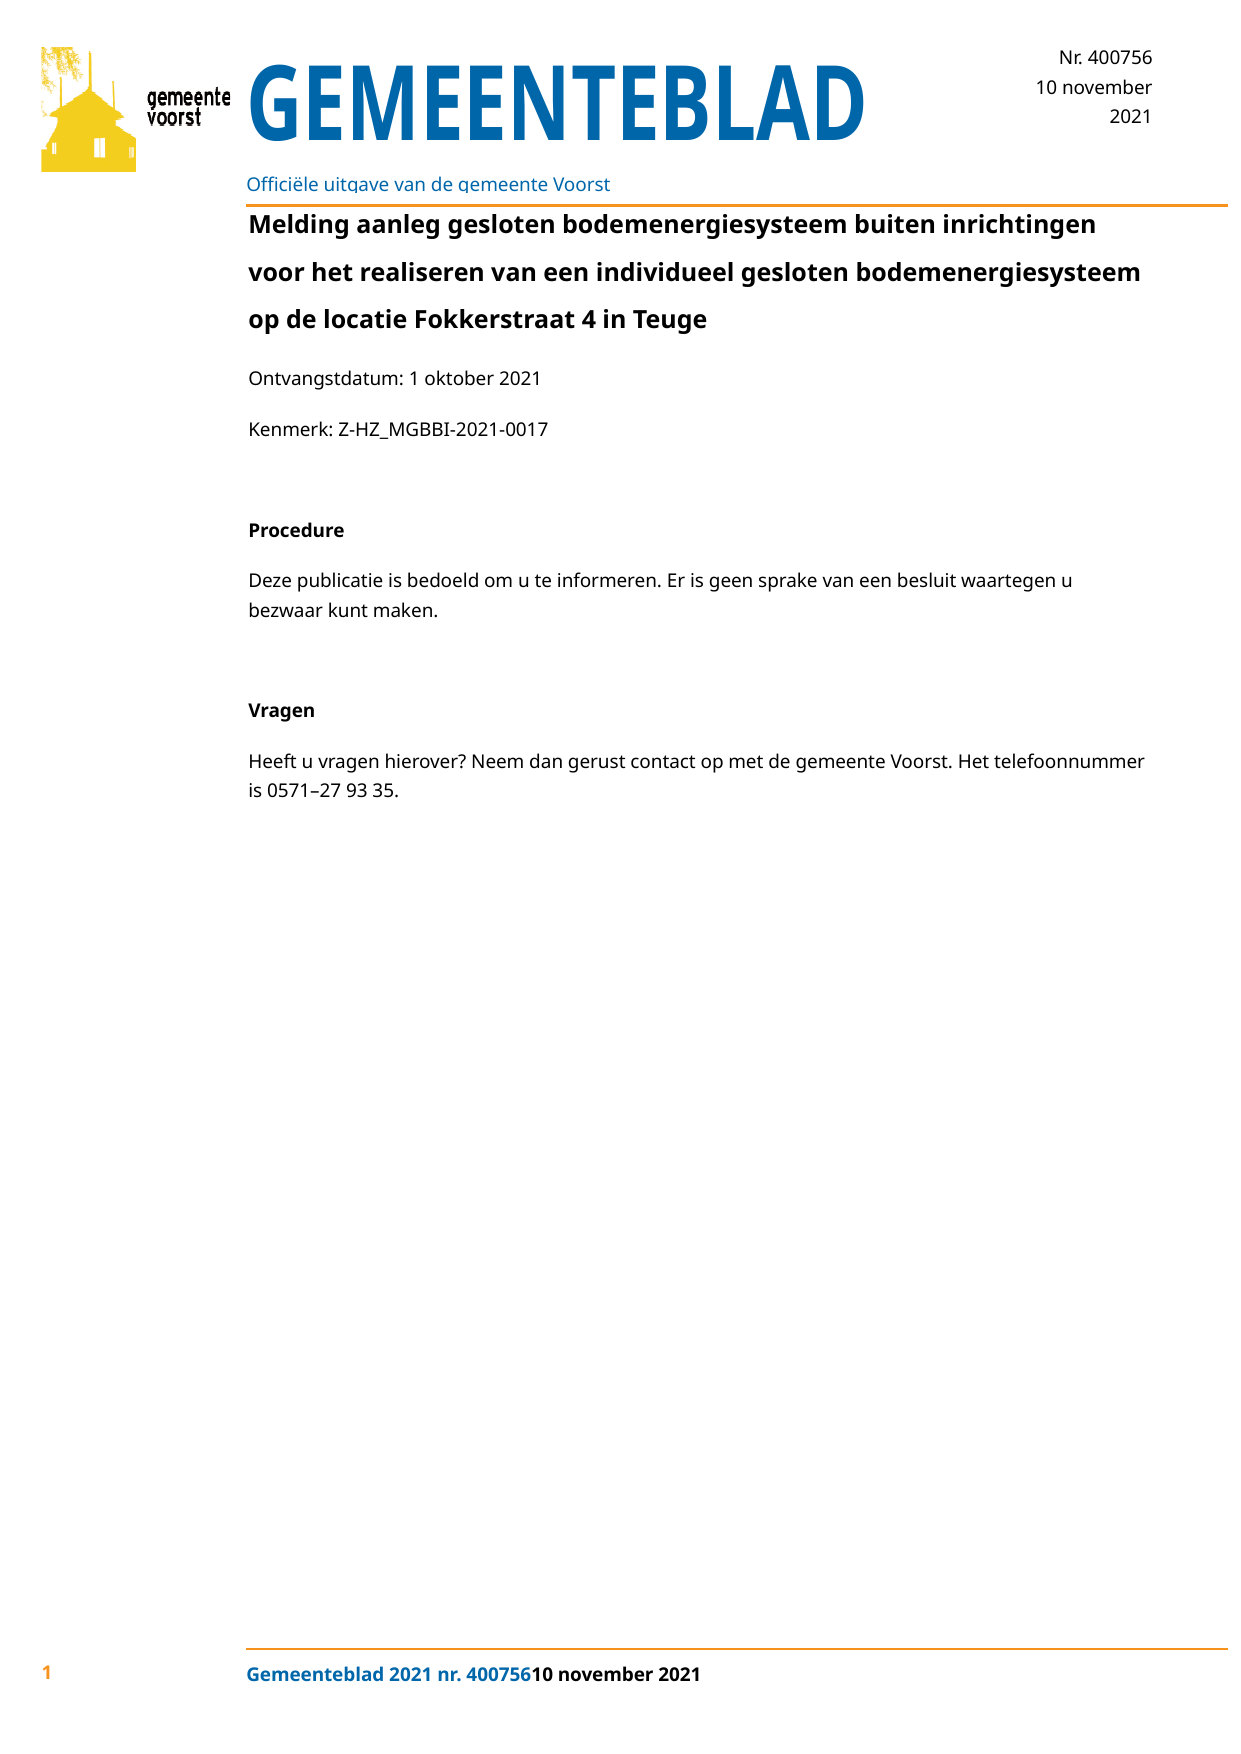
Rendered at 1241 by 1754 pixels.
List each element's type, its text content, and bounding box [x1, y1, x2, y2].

text Heeft u vragen hierover? Neem dan gerust contact op met de gemeente Voorst. Het telefoonnummer is 0571–27 93 35. [248, 748, 1152, 803]
text Kenmerk: Z-HZ_MGBBI-2021-0017 [248, 416, 1152, 442]
text Ontvangstdatum: 1 oktober 2021 [248, 366, 1152, 391]
text Vragen [248, 698, 1152, 723]
text Procedure [248, 517, 1152, 542]
text Melding aanleg gesloten bodemenergiesysteem buiten inrichtingen voor het realiseren van een individueel gesloten bodemenergiesysteem op de locatie Fokkerstraat 4 in Teuge [248, 207, 1152, 336]
text Deze publicatie is bedoeld om u te informeren. Er is geen sprake van een besluit waartegen u bezwaar kunt maken. [248, 567, 1152, 622]
picture [41, 47, 231, 172]
